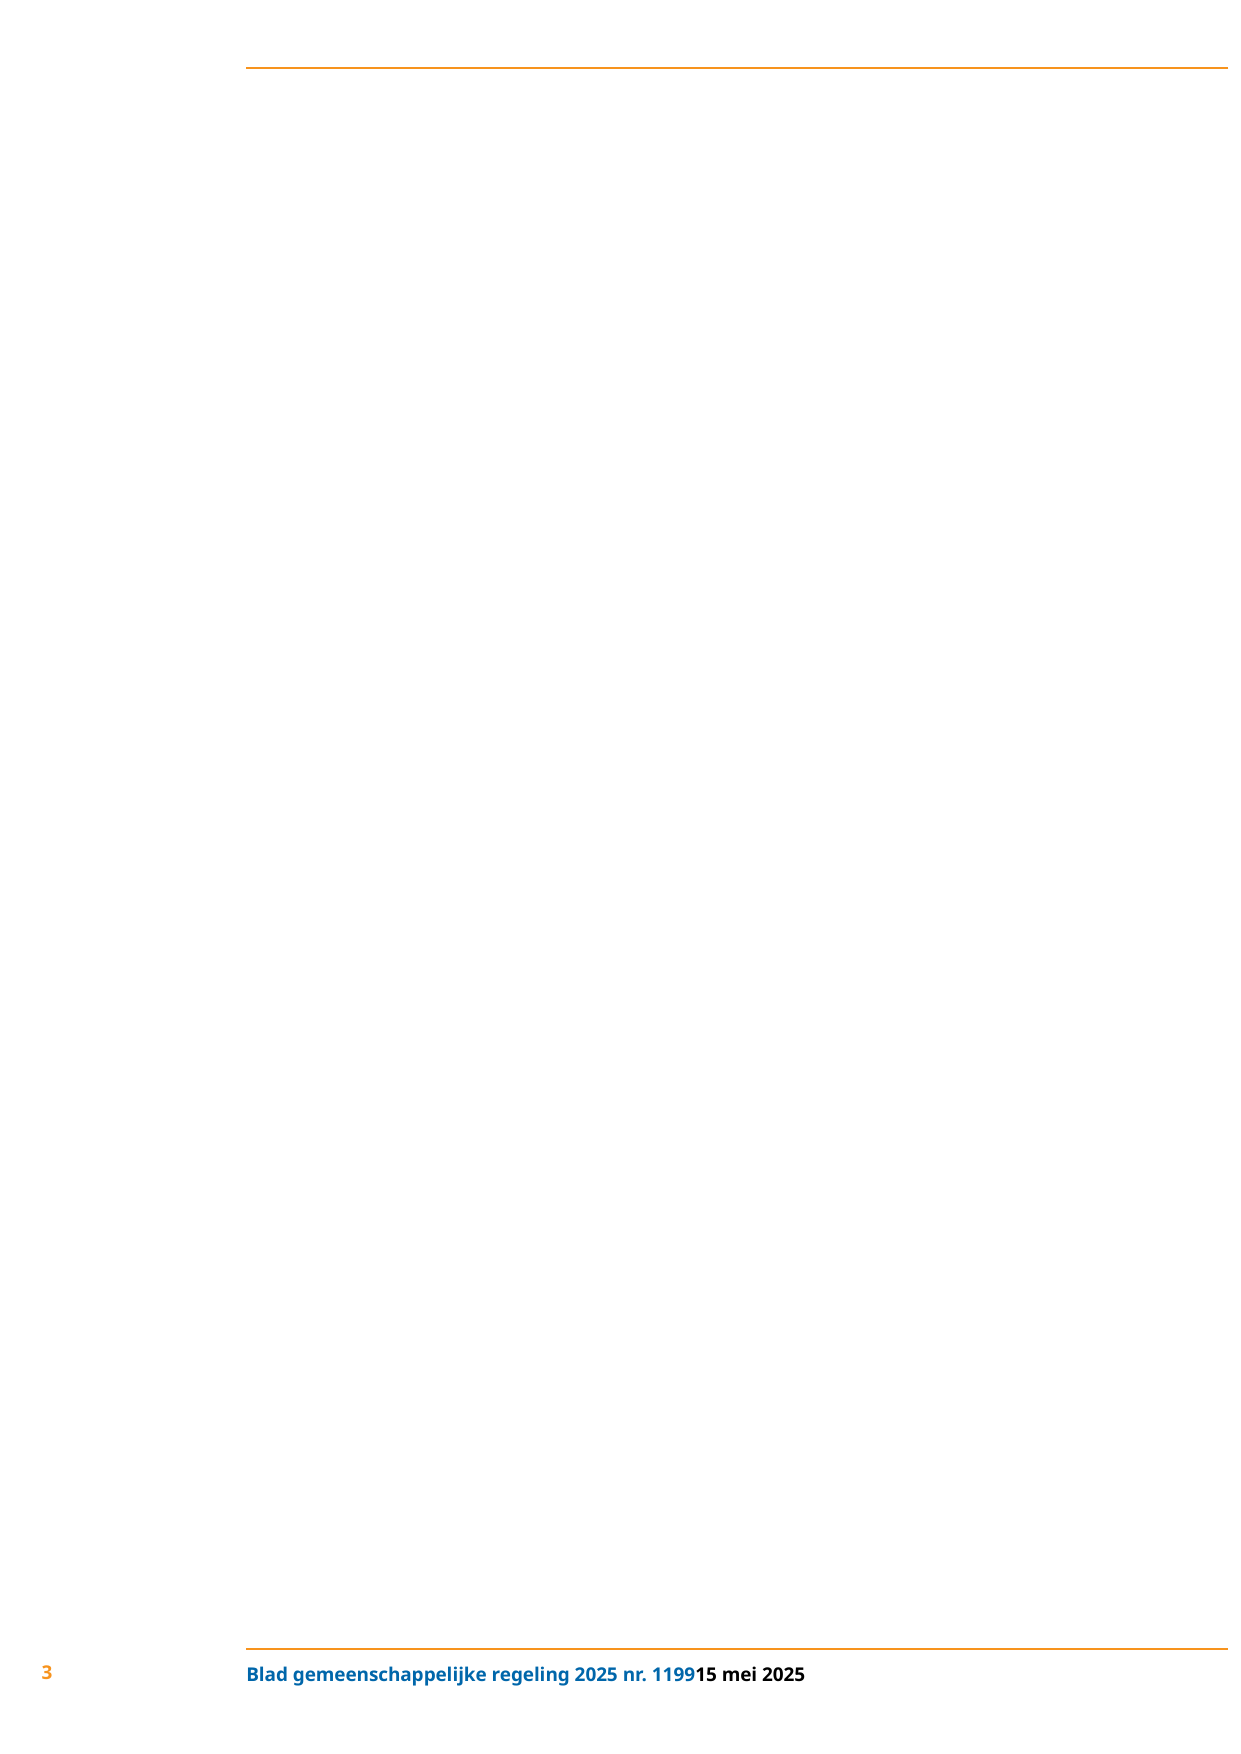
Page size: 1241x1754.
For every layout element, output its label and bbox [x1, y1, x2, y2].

picture [41, 47, 231, 172]
